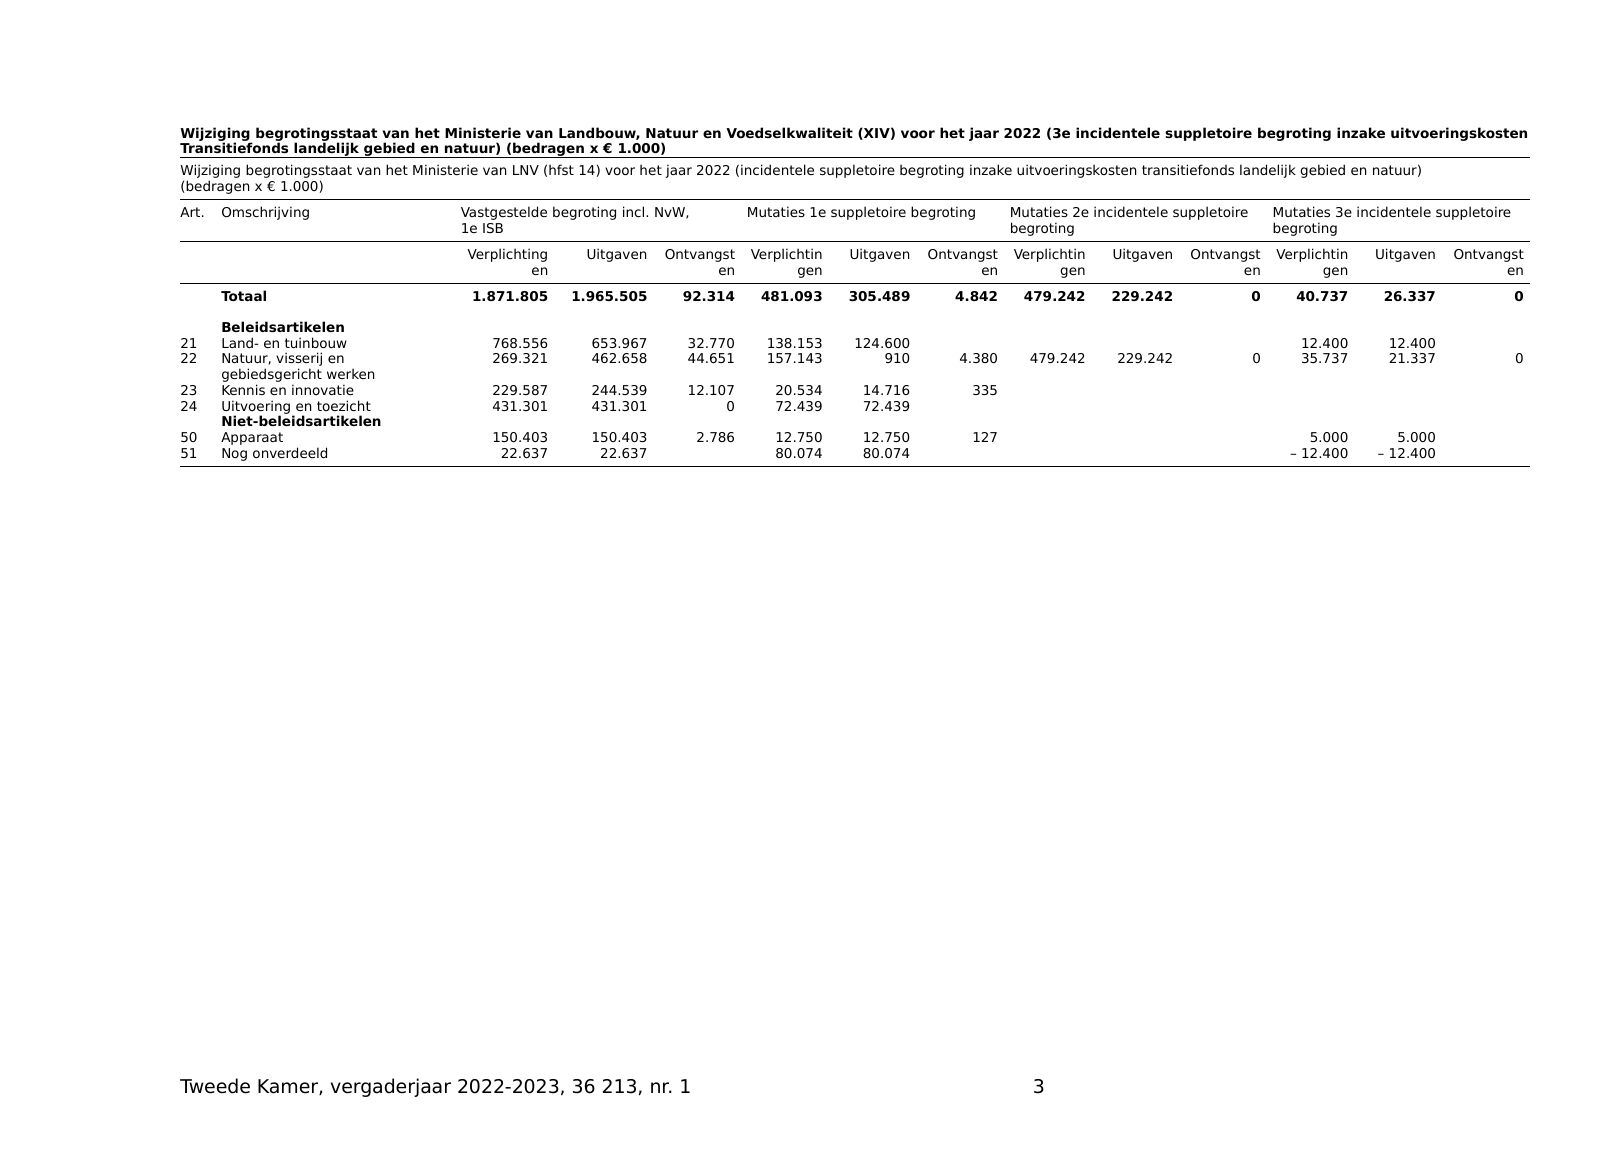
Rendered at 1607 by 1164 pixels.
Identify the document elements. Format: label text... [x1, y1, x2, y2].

table_cell 35.737 [1266, 351, 1354, 383]
table_cell [215, 242, 454, 283]
table_cell 127 [916, 430, 1004, 446]
table_cell 20.534 [741, 383, 828, 398]
table_cell Land- en tuinbouw [215, 336, 454, 351]
table_cell [1354, 399, 1442, 414]
table_cell [1354, 383, 1442, 398]
table_cell [1004, 383, 1091, 398]
table_cell 12.107 [653, 383, 741, 398]
table_cell Ontvangsten [653, 242, 741, 283]
table_cell [1091, 304, 1179, 320]
table_cell [1004, 304, 1091, 320]
table_cell [455, 320, 554, 336]
table_cell Uitgaven [828, 242, 916, 283]
table_cell 1.871.805 [455, 284, 554, 304]
table_cell 72.439 [828, 399, 916, 414]
table_cell 5.000 [1266, 430, 1354, 446]
table_cell 431.301 [554, 399, 653, 414]
table_cell [1004, 430, 1091, 446]
table_cell 80.074 [828, 446, 916, 466]
table_cell [828, 304, 916, 320]
table_cell [1004, 446, 1091, 466]
table_cell 12.750 [828, 430, 916, 446]
table_cell [1442, 399, 1529, 414]
table_cell 335 [916, 383, 1004, 398]
table_cell Natuur, visserij en gebiedsgericht werken [215, 351, 454, 383]
table_cell [180, 242, 215, 283]
table_cell 22.637 [554, 446, 653, 466]
table_cell 431.301 [455, 399, 554, 414]
table_cell [554, 320, 653, 336]
table_cell Vastgestelde begroting incl. NvW, 1e ISB [455, 200, 741, 241]
table_cell Mutaties 3e incidentele suppletoire begroting [1266, 200, 1529, 241]
table_cell [1179, 304, 1266, 320]
table_cell 229.242 [1091, 351, 1179, 383]
table_cell 481.093 [741, 284, 828, 304]
table_cell [1004, 320, 1091, 336]
table_cell Uitgaven [1091, 242, 1179, 283]
table_cell [1091, 446, 1179, 466]
table_cell 40.737 [1266, 284, 1354, 304]
table_cell 1.965.505 [554, 284, 653, 304]
table_cell [1266, 304, 1354, 320]
table_cell [1266, 383, 1354, 398]
table_cell Uitgaven [554, 242, 653, 283]
table_cell 2.786 [653, 430, 741, 446]
table_cell [1354, 304, 1442, 320]
table_cell Ontvangsten [916, 242, 1004, 283]
table_cell 21 [180, 336, 215, 351]
table_cell 479.242 [1004, 284, 1091, 304]
table_cell [916, 414, 1004, 430]
table_cell Kennis en innovatie [215, 383, 454, 398]
table_cell 23 [180, 383, 215, 398]
table_cell Wijziging begrotingsstaat van het Ministerie van LNV (hfst 14) voor het jaar 2022 (incidentele suppletoire begroting inzake uitvoeringskosten transitiefonds landelijk gebied en natuur) (bedragen x € 1.000) [180, 158, 1529, 199]
table_cell 51 [180, 446, 215, 466]
table_cell [741, 414, 828, 430]
table_cell Mutaties 2e incidentele suppletoire begroting [1004, 200, 1266, 241]
table_cell [1179, 336, 1266, 351]
table_cell Beleidsartikelen [215, 320, 454, 336]
table_cell [653, 304, 741, 320]
table_cell [1442, 430, 1529, 446]
table_cell [653, 320, 741, 336]
table_cell 4.380 [916, 351, 1004, 383]
table_cell [1179, 320, 1266, 336]
table_cell [215, 304, 454, 320]
table_cell 229.242 [1091, 284, 1179, 304]
table_cell Verplichtingen [1004, 242, 1091, 283]
table_cell [916, 320, 1004, 336]
table_cell Art. [180, 200, 215, 241]
table_cell Uitvoering en toezicht [215, 399, 454, 414]
table_cell [1442, 320, 1529, 336]
table_cell [1091, 430, 1179, 446]
table_cell 229.587 [455, 383, 554, 398]
table_cell 0 [653, 399, 741, 414]
table_cell 138.153 [741, 336, 828, 351]
table_cell [1004, 399, 1091, 414]
table_cell 12.400 [1266, 336, 1354, 351]
table_cell [1442, 446, 1529, 466]
table_cell Omschrijving [215, 200, 454, 241]
table_cell 4.842 [916, 284, 1004, 304]
table_cell [1354, 414, 1442, 430]
table_cell [916, 336, 1004, 351]
table_cell [1266, 414, 1354, 430]
table_cell [1179, 430, 1266, 446]
table_cell 22 [180, 351, 215, 383]
table_cell [1266, 399, 1354, 414]
table_cell 24 [180, 399, 215, 414]
table_cell [180, 414, 215, 430]
table_cell 14.716 [828, 383, 916, 398]
table_cell [1442, 304, 1529, 320]
table_cell 269.321 [455, 351, 554, 383]
table_cell 72.439 [741, 399, 828, 414]
table_cell – 12.400 [1266, 446, 1354, 466]
table_cell 12.750 [741, 430, 828, 446]
table_cell [554, 414, 653, 430]
table_cell [741, 304, 828, 320]
table_cell 462.658 [554, 351, 653, 383]
table_cell Verplichtingen [1266, 242, 1354, 283]
table_cell [916, 304, 1004, 320]
table_cell [180, 320, 215, 336]
table_cell Ontvangsten [1179, 242, 1266, 283]
table_cell [1179, 414, 1266, 430]
table_cell [1179, 383, 1266, 398]
table_cell [741, 320, 828, 336]
table_cell [1091, 383, 1179, 398]
table_cell [455, 304, 554, 320]
table_cell [180, 284, 215, 304]
table_cell Nog onverdeeld [215, 446, 454, 466]
table_cell [1442, 383, 1529, 398]
table_cell 150.403 [554, 430, 653, 446]
table_cell 305.489 [828, 284, 916, 304]
table_cell [1179, 446, 1266, 466]
table_cell [653, 446, 741, 466]
table_cell [828, 414, 916, 430]
table_cell [1442, 414, 1529, 430]
table_cell [828, 320, 916, 336]
table_cell [1091, 336, 1179, 351]
table_cell [180, 304, 215, 320]
table_cell [554, 304, 653, 320]
table_cell 80.074 [741, 446, 828, 466]
table_cell [1266, 320, 1354, 336]
table_cell 653.967 [554, 336, 653, 351]
table_cell 768.556 [455, 336, 554, 351]
table_cell 150.403 [455, 430, 554, 446]
table_cell [1179, 399, 1266, 414]
table_cell [1091, 414, 1179, 430]
table_cell 92.314 [653, 284, 741, 304]
table_cell [1004, 414, 1091, 430]
table_cell Totaal [215, 284, 454, 304]
table_cell Verplichtingen [455, 242, 554, 283]
table_cell 0 [1442, 284, 1529, 304]
table_header Wijziging begrotingsstaat van het Ministerie van Landbouw, Natuur en Voedselkwaliteit (XIV) voor het jaar 2022 (3e incidentele suppletoire begroting inzake uitvoeringskosten Transitiefonds landelijk gebied en natuur) (bedragen x € 1.000) [180, 126, 1529, 157]
table_cell Ontvangsten [1442, 242, 1529, 283]
table_cell [1091, 399, 1179, 414]
table_cell Verplichtingen [741, 242, 828, 283]
table_cell Mutaties 1e suppletoire begroting [741, 200, 1004, 241]
table_cell [1442, 336, 1529, 351]
table_cell 0 [1179, 284, 1266, 304]
table_cell 26.337 [1354, 284, 1442, 304]
table_cell [653, 414, 741, 430]
table_cell 244.539 [554, 383, 653, 398]
table_cell 32.770 [653, 336, 741, 351]
table_cell [916, 446, 1004, 466]
table_cell 21.337 [1354, 351, 1442, 383]
table_cell 22.637 [455, 446, 554, 466]
table_cell Uitgaven [1354, 242, 1442, 283]
table_cell 44.651 [653, 351, 741, 383]
table_cell [1004, 336, 1091, 351]
table_cell 157.143 [741, 351, 828, 383]
table_cell 12.400 [1354, 336, 1442, 351]
table_cell [1091, 320, 1179, 336]
table_cell 5.000 [1354, 430, 1442, 446]
table_cell 910 [828, 351, 916, 383]
table_cell 50 [180, 430, 215, 446]
table_cell Apparaat [215, 430, 454, 446]
table_cell 0 [1442, 351, 1529, 383]
table_cell 0 [1179, 351, 1266, 383]
table_cell 479.242 [1004, 351, 1091, 383]
table_cell Niet-beleidsartikelen [215, 414, 554, 430]
table_cell 124.600 [828, 336, 916, 351]
table_cell [916, 399, 1004, 414]
table_cell – 12.400 [1354, 446, 1442, 466]
table_cell [1354, 320, 1442, 336]
